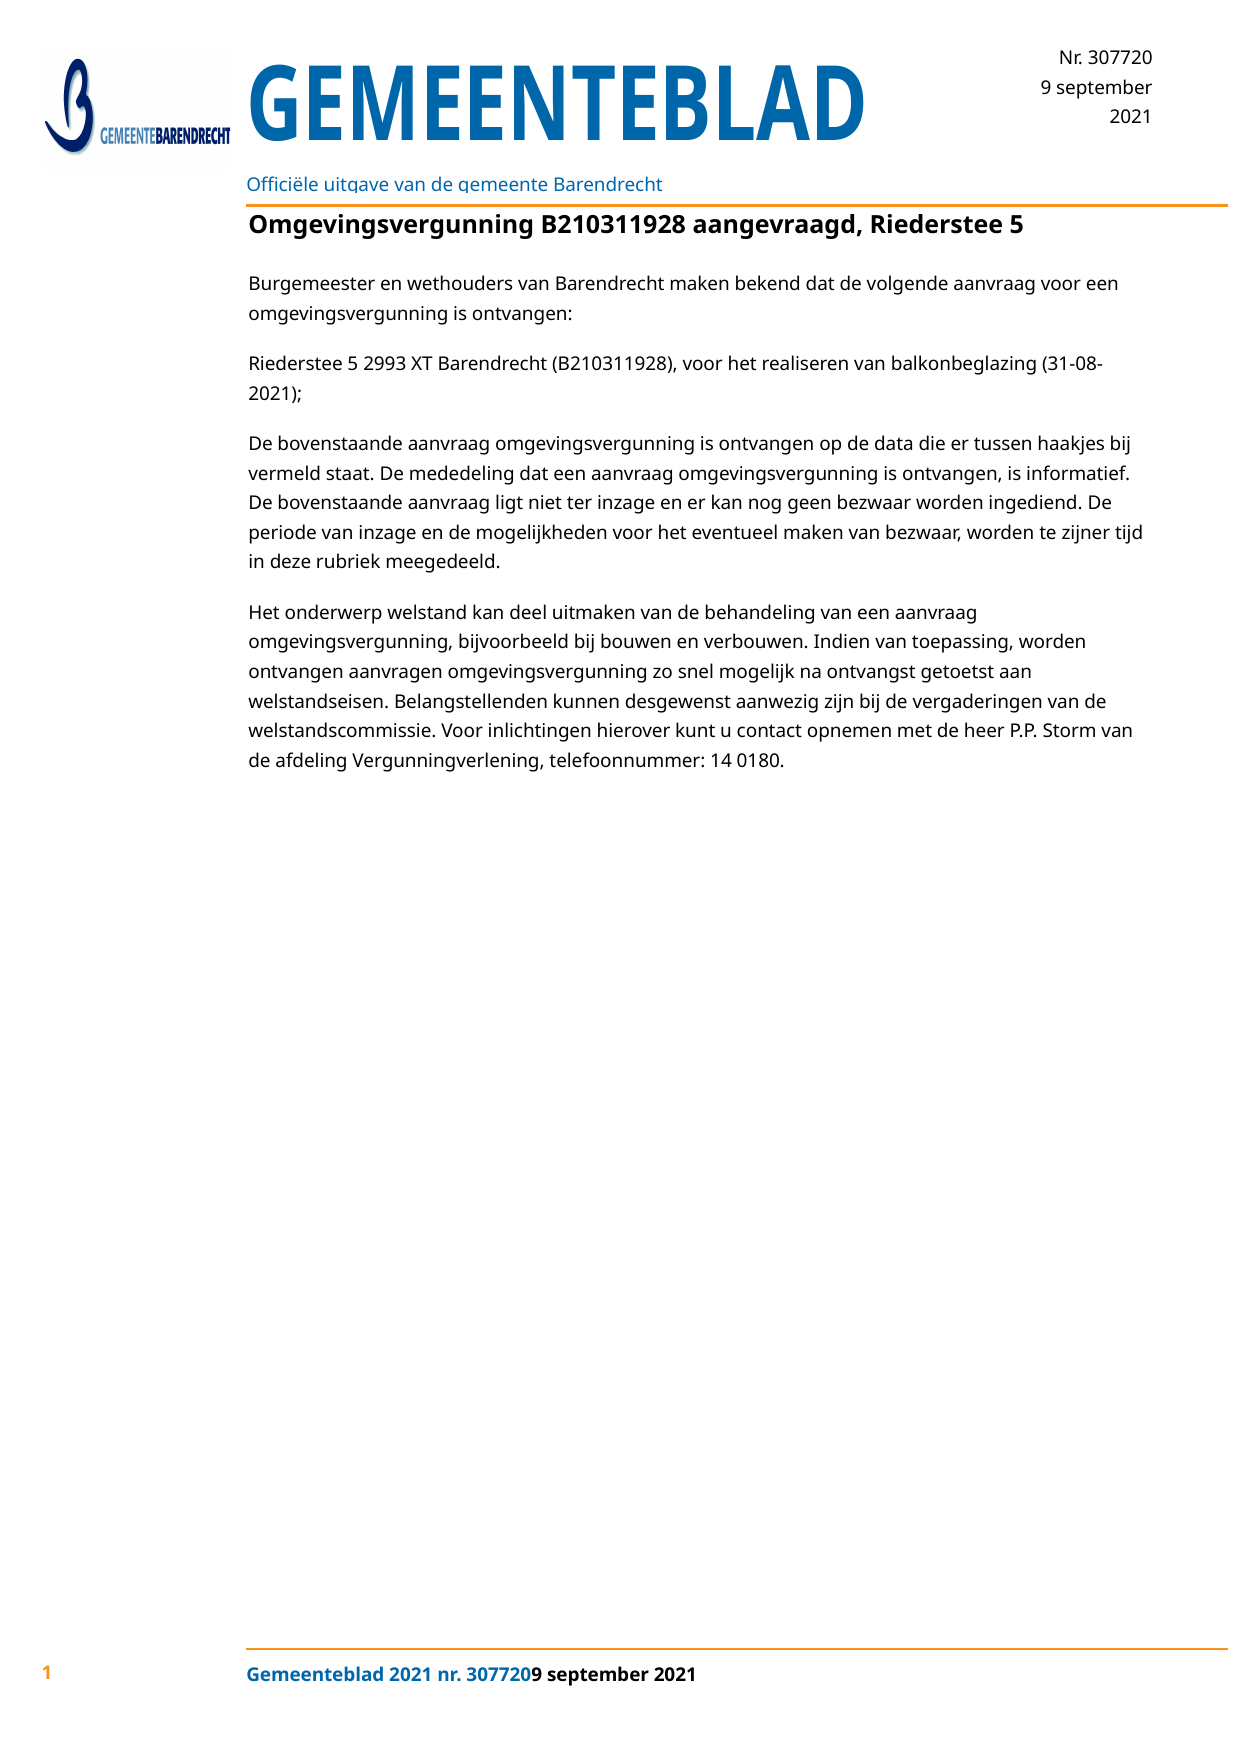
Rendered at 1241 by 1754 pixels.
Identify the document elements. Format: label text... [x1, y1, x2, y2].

text Omgevingsvergunning B210311928 aangevraagd, Riederstee 5 [248, 207, 1152, 241]
text De bovenstaande aanvraag omgevingsvergunning is ontvangen op de data die er tussen haakjes bij vermeld staat. De mededeling dat een aanvraag omgevingsvergunning is ontvangen, is informatief. De bovenstaande aanvraag ligt niet ter inzage en er kan nog geen bezwaar worden ingediend. De periode van inzage en de mogelijkheden voor het eventueel maken van bezwaar, worden te zijner tijd in deze rubriek meegedeeld. [248, 430, 1152, 574]
text Burgemeester en wethouders van Barendrecht maken bekend dat de volgende aanvraag voor een omgevingsvergunning is ontvangen: [248, 270, 1152, 326]
text Riederstee 5 2993 XT Barendrecht (B210311928), voor het realiseren van balkonbeglazing (31-08-2021); [248, 350, 1152, 406]
picture [41, 47, 231, 172]
text Het onderwerp welstand kan deel uitmaken van de behandeling van een aanvraag omgevingsvergunning, bijvoorbeeld bij bouwen en verbouwen. Indien van toepassing, worden ontvangen aanvragen omgevingsvergunning zo snel mogelijk na ontvangst getoetst aan welstandseisen. Belangstellenden kunnen desgewenst aanwezig zijn bij de vergaderingen van de welstandscommissie. Voor inlichtingen hierover kunt u contact opnemen met de heer P.P. Storm van de afdeling Vergunningverlening, telefoonnummer: 14 0180. [248, 599, 1152, 773]
